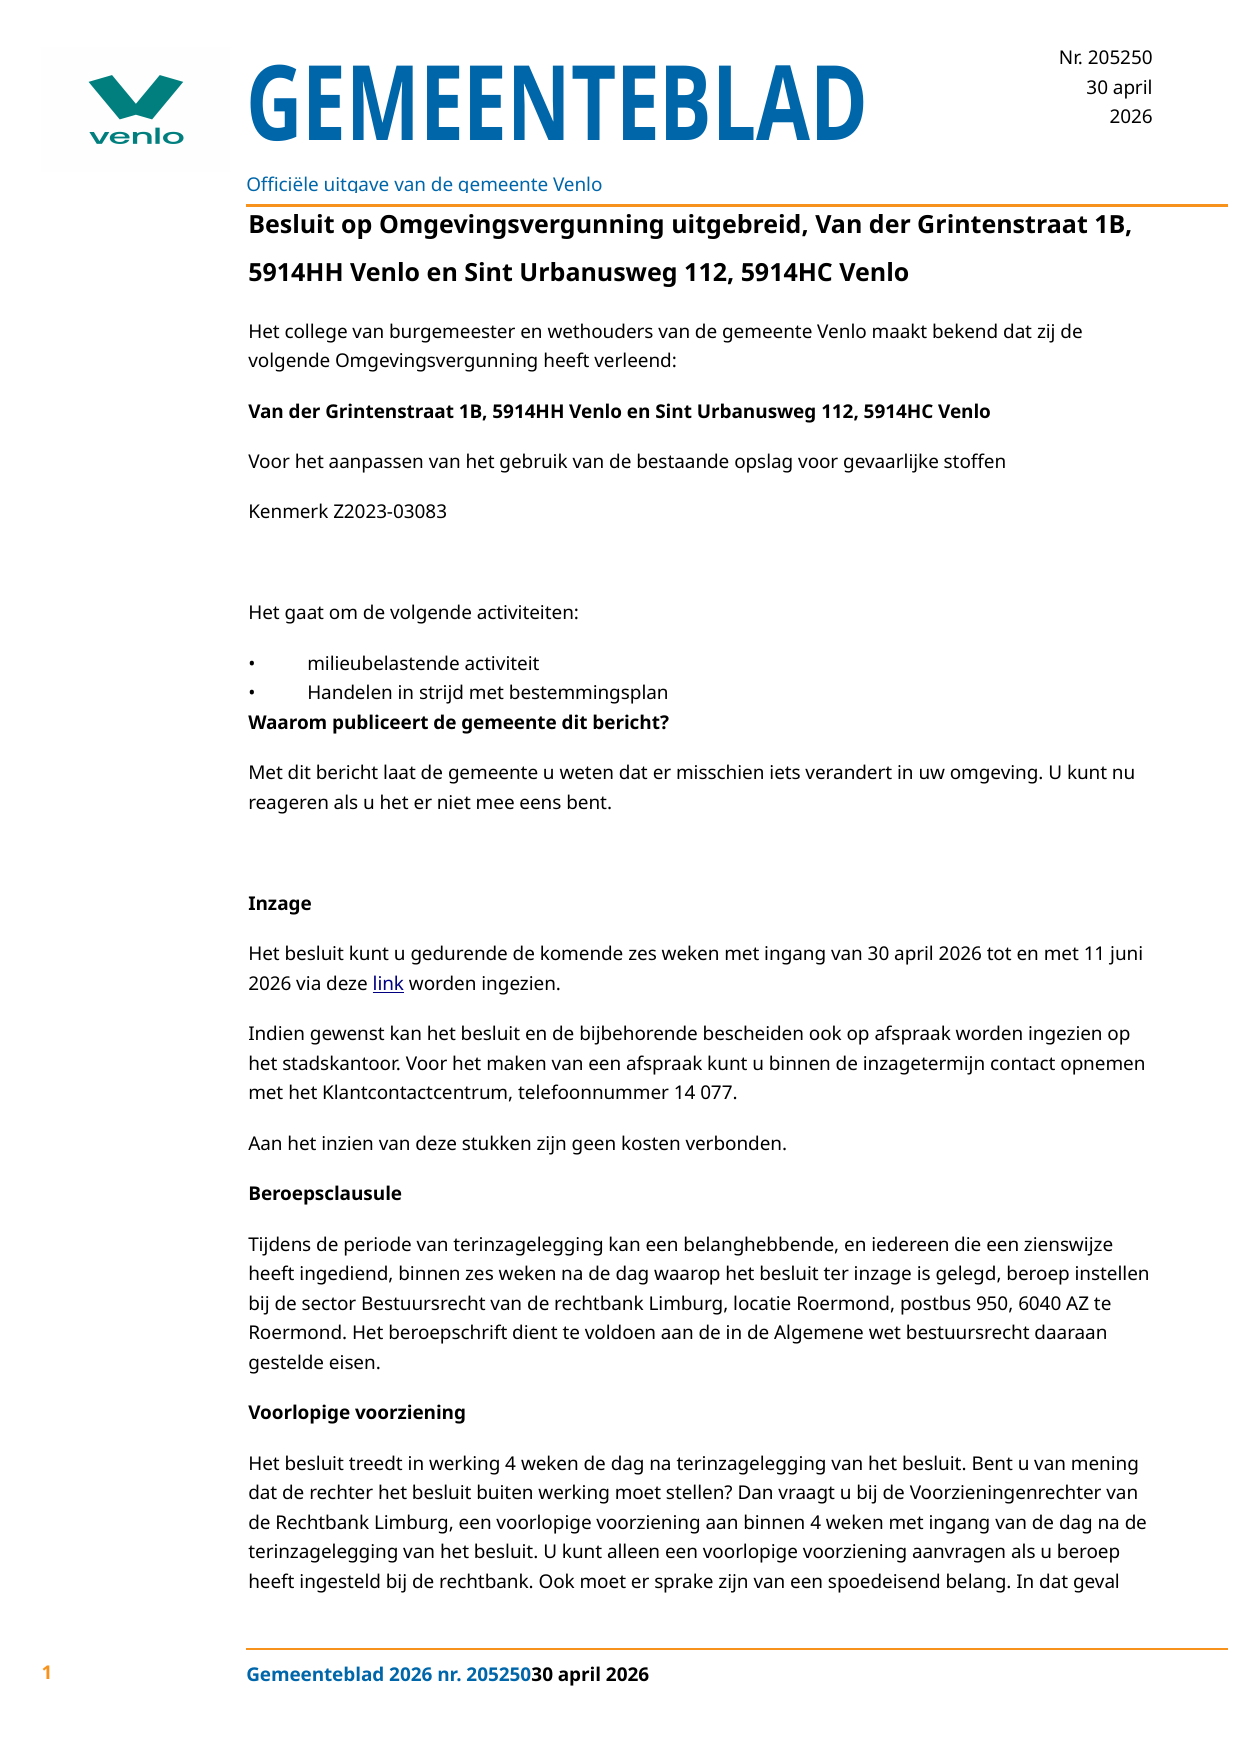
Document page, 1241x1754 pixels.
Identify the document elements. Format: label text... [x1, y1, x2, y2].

text Het college van burgemeester en wethouders van de gemeente Venlo maakt bekend dat zij de volgende Omgevingsvergunning heeft verleend: [248, 318, 1152, 373]
text Inzage [248, 890, 1152, 916]
text Voor het aanpassen van het gebruik van de bestaande opslag voor gevaarlijke stoffen [248, 448, 1152, 474]
text Besluit op Omgevingsvergunning uitgebreid, Van der Grintenstraat 1B, 5914HH Venlo en Sint Urbanusweg 112, 5914HC Venlo [248, 207, 1152, 288]
picture [41, 47, 231, 172]
text Beroepsclausule [248, 1180, 1152, 1206]
list milieubelastende activiteit [248, 650, 1152, 676]
text Indien gewenst kan het besluit en de bijbehorende bescheiden ook op afspraak worden ingezien op het stadskantoor. Voor het maken van een afspraak kunt u binnen de inzagetermijn contact opnemen met het Klantcontactcentrum, telefoonnummer 14 077. [248, 1020, 1152, 1105]
text Waarom publiceert de gemeente dit bericht? [248, 709, 1152, 735]
text Aan het inzien van deze stukken zijn geen kosten verbonden. [248, 1130, 1152, 1156]
text Het besluit kunt u gedurende de komende zes weken met ingang van 30 april 2026 tot en met 11 juni 2026 via deze link worden ingezien. [248, 940, 1152, 996]
text Het besluit treedt in werking 4 weken de dag na terinzagelegging van het besluit. Bent u van mening dat de rechter het besluit buiten werking moet stellen? Dan vraagt u bij de Voorzieningenrechter van de Rechtbank Limburg, een voorlopige voorziening aan binnen 4 weken met ingang van de dag na de terinzagelegging van het besluit. U kunt alleen een voorlopige voorziening aanvragen als u beroep heeft ingesteld bij de rechtbank. Ook moet er sprake zijn van een spoedeisend belang. In dat geval [248, 1450, 1152, 1594]
text Het gaat om de volgende activiteiten: [248, 599, 1152, 625]
text Van der Grintenstraat 1B, 5914HH Venlo en Sint Urbanusweg 112, 5914HC Venlo [248, 398, 1152, 424]
text Voorlopige voorziening [248, 1399, 1152, 1425]
list Handelen in strijd met bestemmingsplan [248, 679, 1152, 705]
text Kenmerk Z2023-03083 [248, 499, 1152, 524]
text Tijdens de periode van terinzagelegging kan een belanghebbende, en iedereen die een zienswijze heeft ingediend, binnen zes weken na de dag waarop het besluit ter inzage is gelegd, beroep instellen bij de sector Bestuursrecht van de rechtbank Limburg, locatie Roermond, postbus 950, 6040 AZ te Roermond. Het beroepschrift dient te voldoen aan de in de Algemene wet bestuursrecht daaraan gestelde eisen. [248, 1231, 1152, 1375]
text Met dit bericht laat de gemeente u weten dat er misschien iets verandert in uw omgeving. U kunt nu reageren als u het er niet mee eens bent. [248, 759, 1152, 815]
